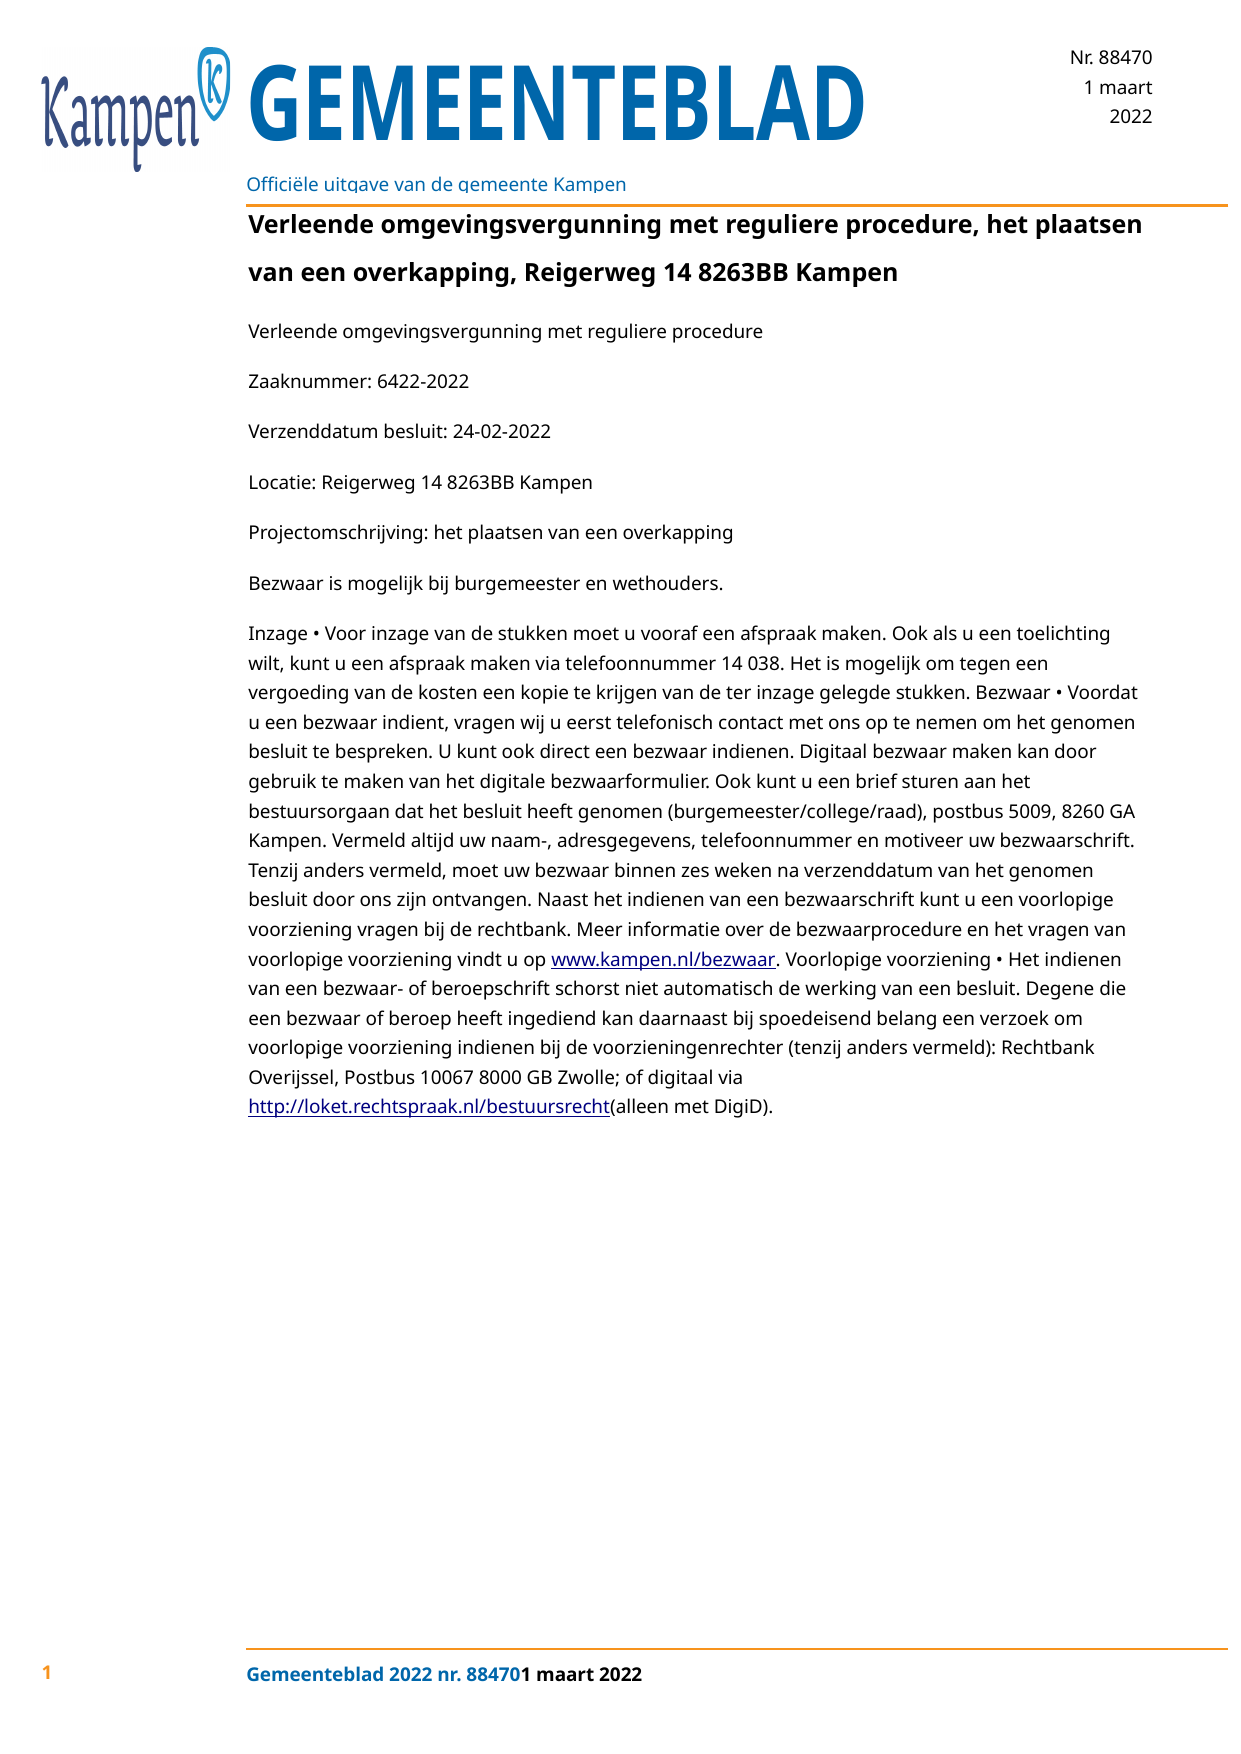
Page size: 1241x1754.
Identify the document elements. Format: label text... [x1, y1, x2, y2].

text Projectomschrijving: het plaatsen van een overkapping [248, 519, 1152, 545]
text Locatie: Reigerweg 14 8263BB Kampen [248, 469, 1152, 495]
text Verleende omgevingsvergunning met reguliere procedure, het plaatsen van een overkapping, Reigerweg 14 8263BB Kampen [248, 207, 1152, 288]
text Verleende omgevingsvergunning met reguliere procedure [248, 318, 1152, 344]
text Zaaknummer: 6422-2022 [248, 368, 1152, 394]
text Bezwaar is mogelijk bij burgemeester en wethouders. [248, 570, 1152, 596]
text Verzenddatum besluit: 24-02-2022 [248, 419, 1152, 444]
picture [41, 47, 231, 172]
text Inzage • Voor inzage van de stukken moet u vooraf een afspraak maken. Ook als u een toelichting wilt, kunt u een afspraak maken via telefoonnummer 14 038. Het is mogelijk om tegen een vergoeding van de kosten een kopie te krijgen van de ter inzage gelegde stukken. Bezwaar • Voordat u een bezwaar indient, vragen wij u eerst telefonisch contact met ons op te nemen om het genomen besluit te bespreken. U kunt ook direct een bezwaar indienen. Digitaal bezwaar maken kan door gebruik te maken van het digitale bezwaarformulier. Ook kunt u een brief sturen aan het bestuursorgaan dat het besluit heeft genomen (burgemeester/college/raad), postbus 5009, 8260 GA Kampen. Vermeld altijd uw naam-, adresgegevens, telefoonnummer en motiveer uw bezwaarschrift. Tenzij anders vermeld, moet uw bezwaar binnen zes weken na verzenddatum van het genomen besluit door ons zijn ontvangen. Naast het indienen van een bezwaarschrift kunt u een voorlopige voorziening vragen bij de rechtbank. Meer informatie over de bezwaarprocedure en het vragen van voorlopige voorziening vindt u op www.kampen.nl/bezwaar. Voorlopige voorziening • Het indienen van een bezwaar- of beroepschrift schorst niet automatisch de werking van een besluit. Degene die een bezwaar of beroep heeft ingediend kan daarnaast bij spoedeisend belang een verzoek om voorlopige voorziening indienen bij de voorzieningenrechter (tenzij anders vermeld): Rechtbank Overijssel, Postbus 10067 8000 GB Zwolle; of digitaal via http://loket.rechtspraak.nl/bestuursrecht(alleen met DigiD). [248, 620, 1152, 1119]
